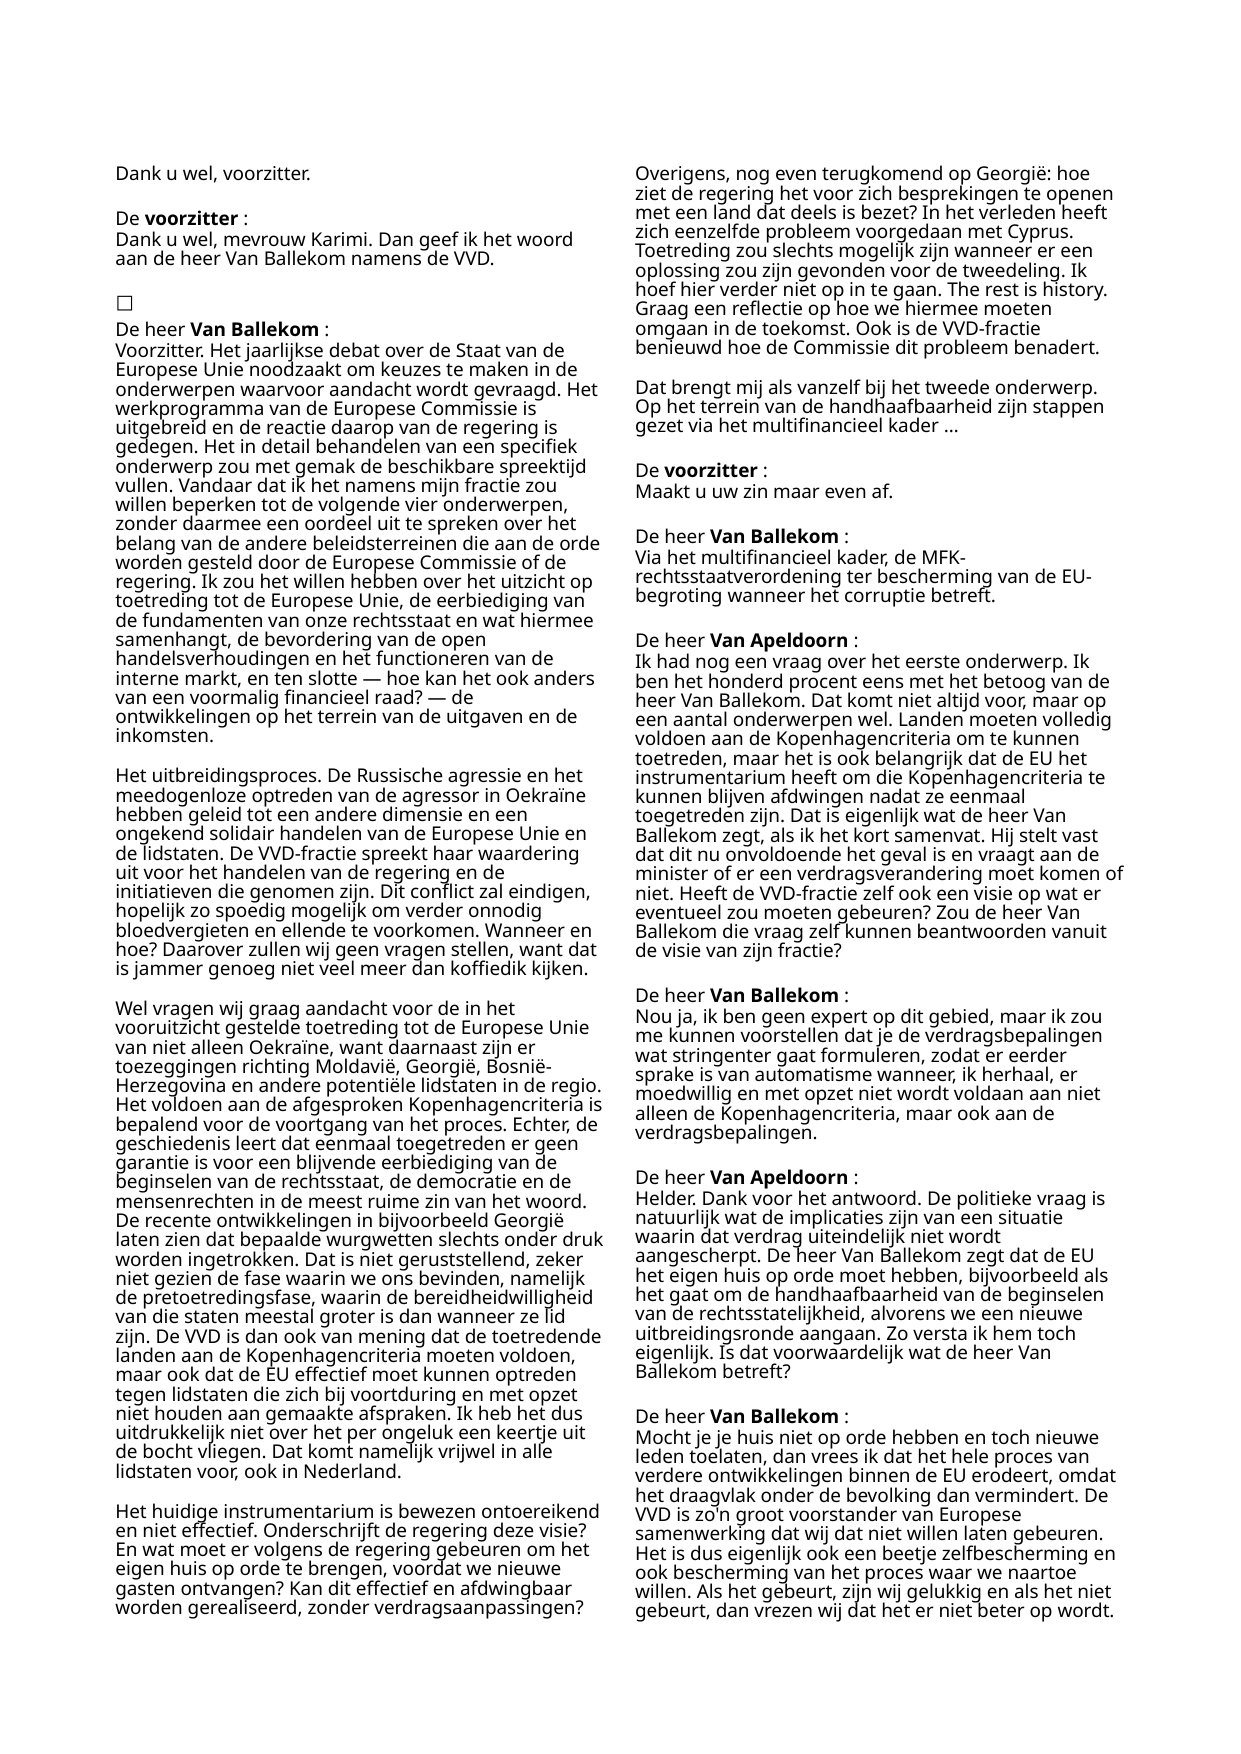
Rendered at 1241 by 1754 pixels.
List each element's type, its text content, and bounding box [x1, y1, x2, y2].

text Mocht je je huis niet op orde hebben en toch nieuwe leden toelaten, dan vrees ik dat het hele proces van verdere ontwikkelingen binnen de EU erodeert, omdat het draagvlak onder de bevolking dan vermindert. De VVD is zo'n groot voorstander van Europese samenwerking dat wij dat niet willen laten gebeuren. Het is dus eigenlijk ook een beetje zelfbescherming en ook bescherming van het proces waar we naartoe willen. Als het gebeurt, zijn wij gelukkig en als het niet gebeurt, dan vrezen wij dat het er niet beter op wordt. [635, 1429, 1125, 1622]
text De voorzitter : [635, 457, 1125, 483]
text Nou ja, ik ben geen expert op dit gebied, maar ik zou me kunnen voorstellen dat je de verdragsbepalingen wat stringenter gaat formuleren, zodat er eerder sprake is van automatisme wanneer, ik herhaal, er moedwillig en met opzet niet wordt voldaan aan niet alleen de Kopenhagencriteria, maar ook aan de verdragsbepalingen. [635, 1008, 1125, 1143]
text De heer Van Ballekom : [635, 1403, 1125, 1429]
text De heer Van Ballekom : [635, 523, 1125, 549]
text Overigens, nog even terugkomend op Georgië: hoe ziet de regering het voor zich besprekingen te openen met een land dat deels is bezet? In het verleden heeft zich eenzelfde probleem voorgedaan met Cyprus. Toetreding zou slechts mogelijk zijn wanneer er een oplossing zou zijn gevonden voor de tweedeling. Ik hoef hier verder niet op in te gaan. The rest is history. Graag een reflectie op hoe we hiermee moeten omgaan in de toekomst. Ook is de VVD-fractie benieuwd hoe de Commissie dit probleem benadert. [635, 165, 1125, 358]
text De heer Van Apeldoorn : [635, 628, 1125, 653]
text De heer Van Apeldoorn : [635, 1164, 1125, 1190]
text Het huidige instrumentarium is bewezen ontoereikend en niet effectief. Onderschrijft de regering deze visie? En wat moet er volgens de regering gebeuren om het eigen huis op orde te brengen, voordat we nieuwe gasten ontvangen? Kan dit effectief en afdwingbaar worden gerealiseerd, zonder verdragsaanpassingen? [115, 1503, 605, 1618]
text Maakt u uw zin maar even af. [635, 483, 1125, 502]
text Helder. Dank voor het antwoord. De politieke vraag is natuurlijk wat de implicaties zijn van een situatie waarin dat verdrag uiteindelijk niet wordt aangescherpt. De heer Van Ballekom zegt dat de EU het eigen huis op orde moet hebben, bijvoorbeeld als het gaat om de handhaafbaarheid van de beginselen van de rechtsstatelijkheid, alvorens we een nieuwe uitbreidingsronde aangaan. Zo versta ik hem toch eigenlijk. Is dat voorwaardelijk wat de heer Van Ballekom betreft? [635, 1190, 1125, 1382]
text De heer Van Ballekom : [635, 982, 1125, 1008]
text Ik had nog een vraag over het eerste onderwerp. Ik ben het honderd procent eens met het betoog van de heer Van Ballekom. Dat komt niet altijd voor, maar op een aantal onderwerpen wel. Landen moeten volledig voldoen aan de Kopenhagencriteria om te kunnen toetreden, maar het is ook belangrijk dat de EU het instrumentarium heeft om die Kopenhagencriteria te kunnen blijven afdwingen nadat ze eenmaal toegetreden zijn. Dat is eigenlijk wat de heer Van Ballekom zegt, als ik het kort samenvat. Hij stelt vast dat dit nu onvoldoende het geval is en vraagt aan de minister of er een verdragsverandering moet komen of niet. Heeft de VVD-fractie zelf ook een visie op wat er eventueel zou moeten gebeuren? Zou de heer Van Ballekom die vraag zelf kunnen beantwoorden vanuit de visie van zijn fractie? [635, 653, 1125, 962]
text Via het multifinancieel kader, de MFK-rechtsstaatverordening ter bescherming van de EU-begroting wanneer het corruptie betreft. [635, 549, 1125, 607]
text Het uitbreidingsproces. De Russische agressie en het meedogenloze optreden van de agressor in Oekraïne hebben geleid tot een andere dimensie en een ongekend solidair handelen van de Europese Unie en de lidstaten. De VVD-fractie spreekt haar waardering uit voor het handelen van de regering en de initiatieven die genomen zijn. Dit conflict zal eindigen, hopelijk zo spoedig mogelijk om verder onnodig bloedvergieten en ellende te voorkomen. Wanneer en hoe? Daarover zullen wij geen vragen stellen, want dat is jammer genoeg niet veel meer dan koffiedik kijken. [115, 767, 605, 979]
text Wel vragen wij graag aandacht voor de in het vooruitzicht gestelde toetreding tot de Europese Unie van niet alleen Oekraïne, want daarnaast zijn er toezeggingen richting Moldavië, Georgië, Bosnië-Herzegovina en andere potentiële lidstaten in de regio. Het voldoen aan de afgesproken Kopenhagencriteria is bepalend voor de voortgang van het proces. Echter, de geschiedenis leert dat eenmaal toegetreden er geen garantie is voor een blijvende eerbiediging van de beginselen van de rechtsstaat, de democratie en de mensenrechten in de meest ruime zin van het woord. De recente ontwikkelingen in bijvoorbeeld Georgië laten zien dat bepaalde wurgwetten slechts onder druk worden ingetrokken. Dat is niet geruststellend, zeker niet gezien de fase waarin we ons bevinden, namelijk de pretoetredingsfase, waarin de bereidheidwilligheid van die staten meestal groter is dan wanneer ze lid zijn. De VVD is dan ook van mening dat de toetredende landen aan de Kopenhagencriteria moeten voldoen, maar ook dat de EU effectief moet kunnen optreden tegen lidstaten die zich bij voortduring en met opzet niet houden aan gemaakte afspraken. Ik heb het dus uitdrukkelijk niet over het per ongeluk een keertje uit de bocht vliegen. Dat komt namelijk vrijwel in alle lidstaten voor, ook in Nederland. [115, 1000, 605, 1482]
text Dat brengt mij als vanzelf bij het tweede onderwerp. Op het terrein van de handhaafbaarheid zijn stappen gezet via het multifinancieel kader … [635, 379, 1125, 437]
text Voorzitter. Het jaarlijkse debat over de Staat van de Europese Unie noodzaakt om keuzes te maken in de onderwerpen waarvoor aandacht wordt gevraagd. Het werkprogramma van de Europese Commissie is uitgebreid en de reactie daarop van de regering is gedegen. Het in detail behandelen van een specifiek onderwerp zou met gemak de beschikbare spreektijd vullen. Vandaar dat ik het namens mijn fractie zou willen beperken tot de volgende vier onderwerpen, zonder daarmee een oordeel uit te spreken over het belang van de andere beleidsterreinen die aan de orde worden gesteld door de Europese Commissie of de regering. Ik zou het willen hebben over het uitzicht op toetreding tot de Europese Unie, de eerbiediging van de fundamenten van onze rechtsstaat en wat hiermee samenhangt, de bevordering van de open handelsverhoudingen en het functioneren van de interne markt, en ten slotte — hoe kan het ook anders van een voormalig financieel raad? — de ontwikkelingen op het terrein van de uitgaven en de inkomsten. [115, 342, 605, 747]
text De heer Van Ballekom : [115, 316, 605, 342]
text De voorzitter : [115, 205, 605, 231]
text Dank u wel, voorzitter. [115, 165, 605, 184]
text Dank u wel, mevrouw Karimi. Dan geef ik het woord aan de heer Van Ballekom namens de VVD. [115, 231, 605, 270]
text ⬜ [115, 291, 605, 316]
